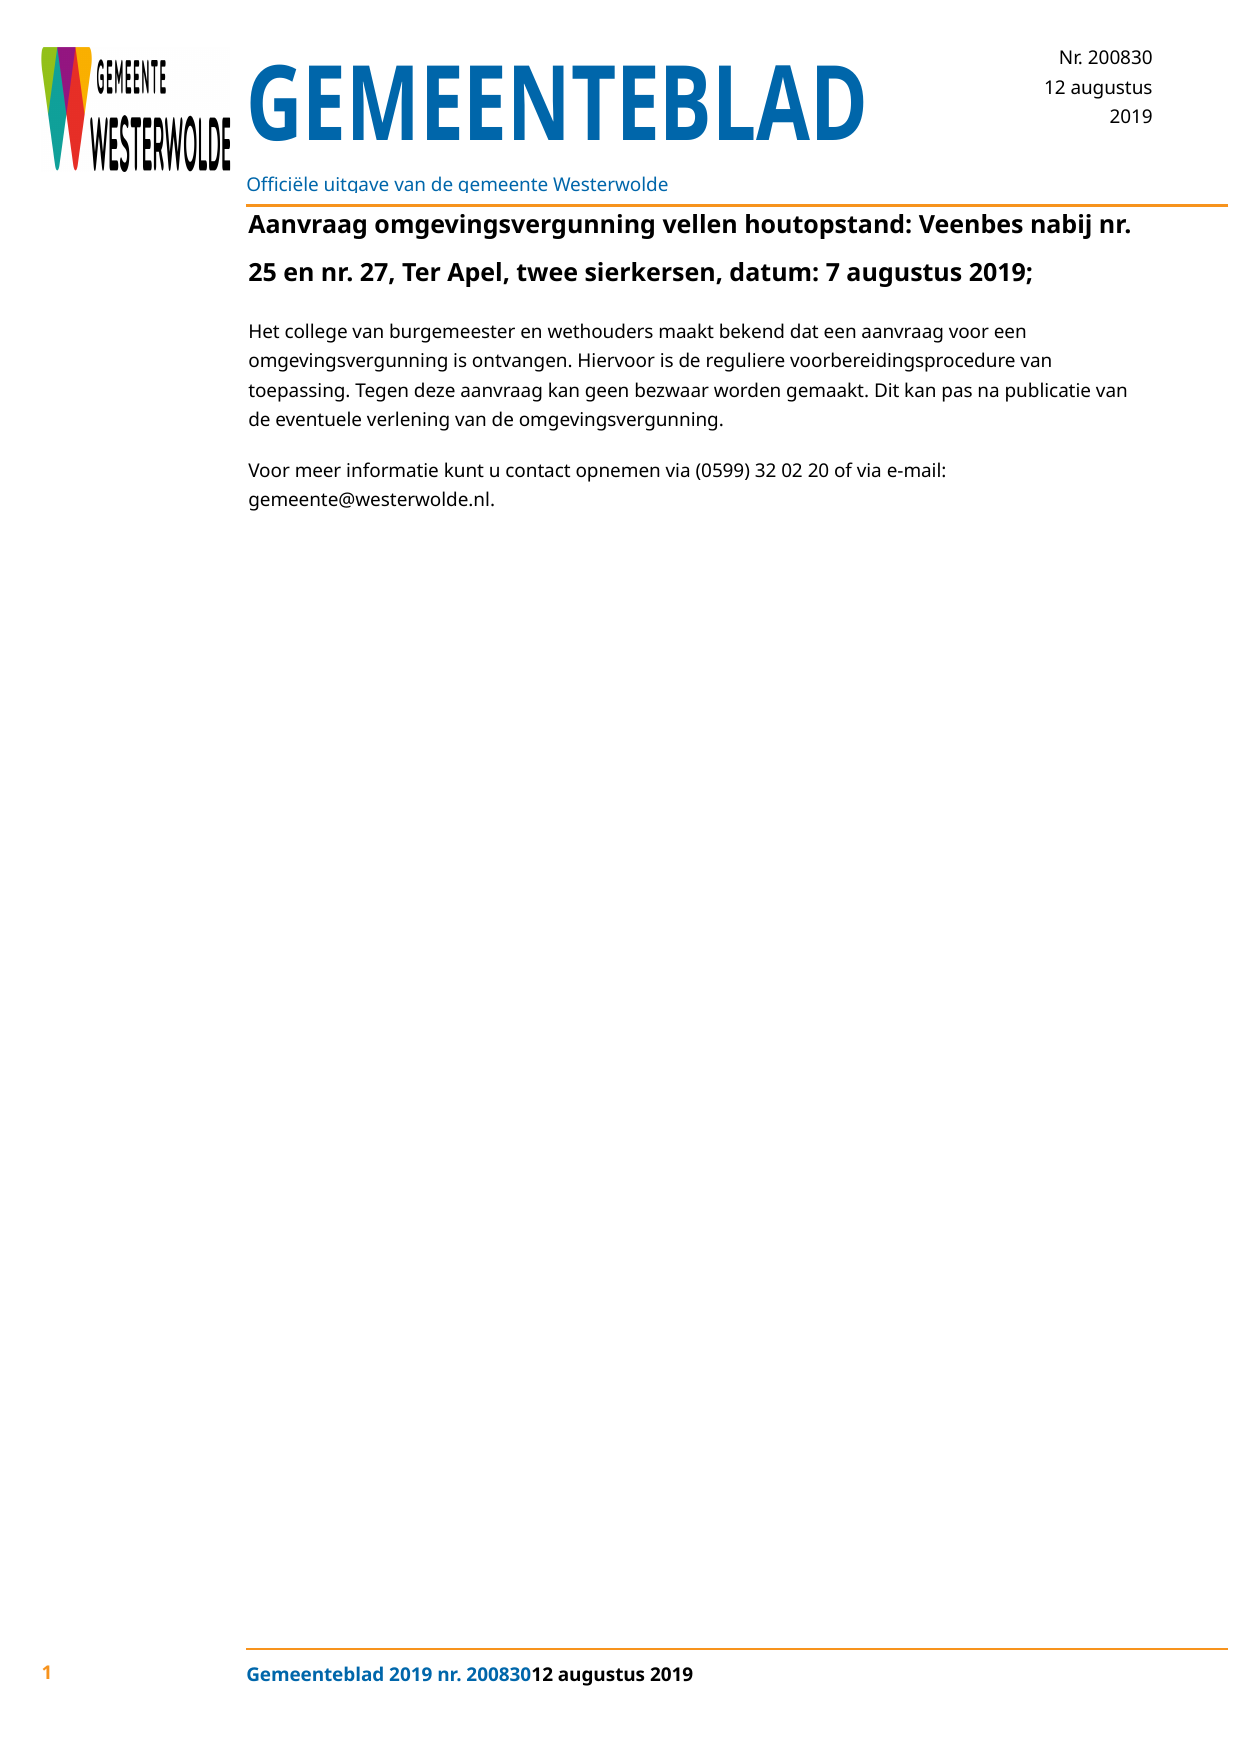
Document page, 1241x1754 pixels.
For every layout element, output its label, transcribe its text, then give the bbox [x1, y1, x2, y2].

text Aanvraag omgevingsvergunning vellen houtopstand: Veenbes nabij nr. 25 en nr. 27, Ter Apel, twee sierkersen, datum: 7 augustus 2019; [248, 207, 1152, 288]
text Voor meer informatie kunt u contact opnemen via (0599) 32 02 20 of via e-mail: gemeente@westerwolde.nl. [248, 457, 1152, 512]
picture [41, 47, 231, 172]
text Het college van burgemeester en wethouders maakt bekend dat een aanvraag voor een omgevingsvergunning is ontvangen. Hiervoor is de reguliere voorbereidingsprocedure van toepassing. Tegen deze aanvraag kan geen bezwaar worden gemaakt. Dit kan pas na publicatie van de eventuele verlening van de omgevingsvergunning. [248, 318, 1152, 432]
